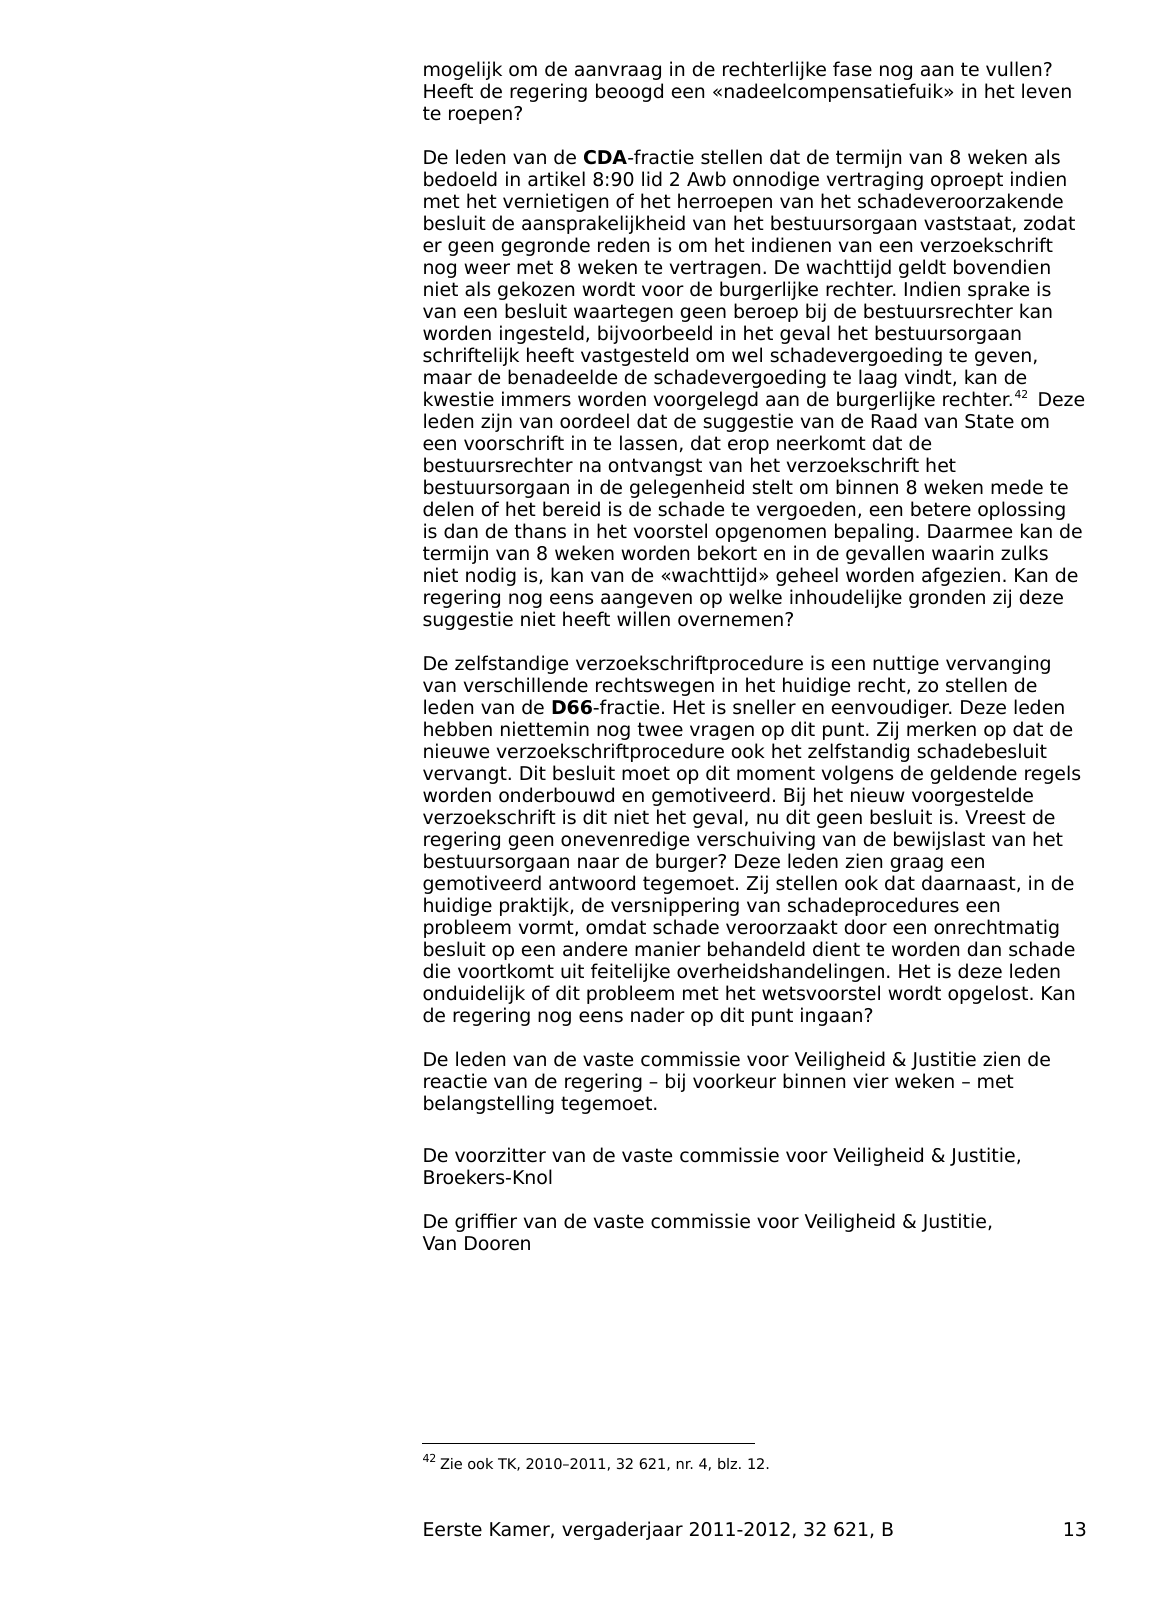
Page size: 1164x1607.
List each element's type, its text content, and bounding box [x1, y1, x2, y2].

text De leden van de CDA-fractie stellen dat de termijn van 8 weken als bedoeld in artikel 8:90 lid 2 Awb onnodige vertraging oproept indien met het vernietigen of het herroepen van het schadeveroorzakende besluit de aansprakelijkheid van het bestuursorgaan vaststaat, zodat er geen gegronde reden is om het indienen van een verzoekschrift nog weer met 8 weken te vertragen. De wachttijd geldt bovendien niet als gekozen wordt voor de burgerlijke rechter. Indien sprake is van een besluit waartegen geen beroep bij de bestuursrechter kan worden ingesteld, bijvoorbeeld in het geval het bestuursorgaan schriftelijk heeft vastgesteld om wel schadevergoeding te geven, maar de benadeelde de schadevergoeding te laag vindt, kan de kwestie immers worden voorgelegd aan de burgerlijke rechter. Deze leden zijn van oordeel dat de suggestie van de Raad van State om een voorschrift in te lassen, dat erop neerkomt dat de bestuursrechter na ontvangst van het verzoekschrift het bestuursorgaan in de gelegenheid stelt om binnen 8 weken mede te delen of het bereid is de schade te vergoeden, een betere oplossing is dan de thans in het voorstel opgenomen bepaling. Daarmee kan de termijn van 8 weken worden bekort en in de gevallen waarin zulks niet nodig is, kan van de «wachttijd» geheel worden afgezien. Kan de regering nog eens aangeven op welke inhoudelijke gronden zij deze suggestie niet heeft willen overnemen? [422, 147, 1087, 631]
text Zie ook TK, 2010–2011, 32 621, nr. 4, blz. 12. [422, 1452, 1087, 1474]
text De zelfstandige verzoekschriftprocedure is een nuttige vervanging van verschillende rechtswegen in het huidige recht, zo stellen de leden van de D66-fractie. Het is sneller en eenvoudiger. Deze leden hebben niettemin nog twee vragen op dit punt. Zij merken op dat de nieuwe verzoekschriftprocedure ook het zelfstandig schadebesluit vervangt. Dit besluit moet op dit moment volgens de geldende regels worden onderbouwd en gemotiveerd. Bij het nieuw voorgestelde verzoekschrift is dit niet het geval, nu dit geen besluit is. Vreest de regering geen onevenredige verschuiving van de bewijslast van het bestuursorgaan naar de burger? Deze leden zien graag een gemotiveerd antwoord tegemoet. Zij stellen ook dat daarnaast, in de huidige praktijk, de versnippering van schadeprocedures een probleem vormt, omdat schade veroorzaakt door een onrechtmatig besluit op een andere manier behandeld dient te worden dan schade die voortkomt uit feitelijke overheidshandelingen. Het is deze leden onduidelijk of dit probleem met het wetsvoorstel wordt opgelost. Kan de regering nog eens nader op dit punt ingaan? [422, 653, 1087, 1027]
text De leden van de vaste commissie voor Veiligheid & Justitie zien de reactie van de regering – bij voorkeur binnen vier weken – met belangstelling tegemoet. [422, 1049, 1087, 1115]
text mogelijk om de aanvraag in de rechterlijke fase nog aan te vullen? Heeft de regering beoogd een «nadeelcompensatiefuik» in het leven te roepen? [422, 59, 1087, 125]
text De griffier van de vaste commissie voor Veiligheid & Justitie, Van Dooren [422, 1211, 1087, 1255]
text De voorzitter van de vaste commissie voor Veiligheid & Justitie, Broekers-Knol [422, 1145, 1087, 1189]
